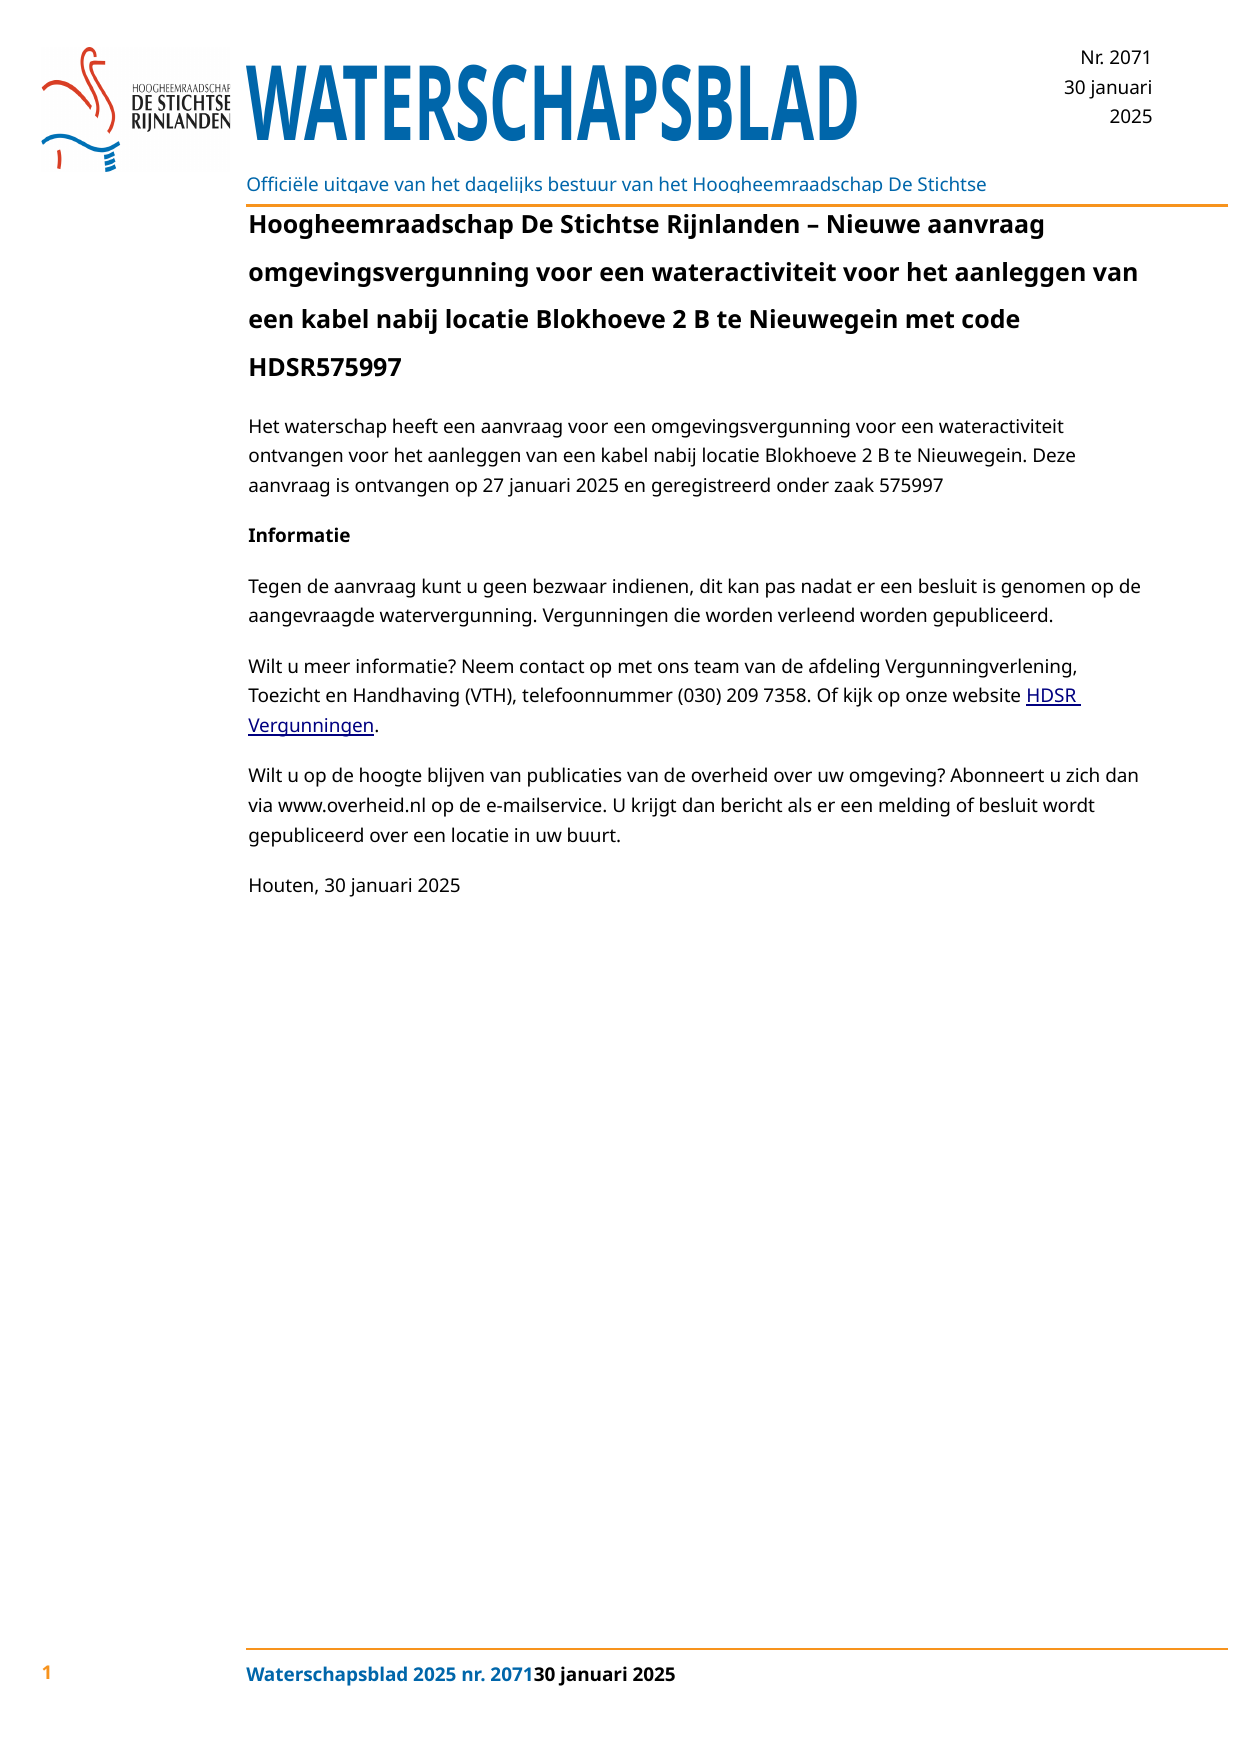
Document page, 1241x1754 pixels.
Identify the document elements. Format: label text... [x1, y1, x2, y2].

text Houten, 30 januari 2025 [248, 872, 1152, 898]
text Tegen de aanvraag kunt u geen bezwaar indienen, dit kan pas nadat er een besluit is genomen op de aangevraagde watervergunning. Vergunningen die worden verleend worden gepubliceerd. [248, 573, 1152, 628]
text Het waterschap heeft een aanvraag voor een omgevingsvergunning voor een wateractiviteit ontvangen voor het aanleggen van een kabel nabij locatie Blokhoeve 2 B te Nieuwegein. Deze aanvraag is ontvangen op 27 januari 2025 en geregistreerd onder zaak 575997 [248, 413, 1152, 498]
text Hoogheemraadschap De Stichtse Rijnlanden – Nieuwe aanvraag omgevingsvergunning voor een wateractiviteit voor het aanleggen van een kabel nabij locatie Blokhoeve 2 B te Nieuwegein met code HDSR575997 [248, 207, 1152, 384]
text Informatie [248, 523, 1152, 548]
text Wilt u op de hoogte blijven van publicaties van de overheid over uw omgeving? Abonneert u zich dan via www.overheid.nl op de e-mailservice. U krijgt dan bericht als er een melding of besluit wordt gepubliceerd over een locatie in uw buurt. [248, 763, 1152, 848]
picture [41, 47, 231, 172]
text Wilt u meer informatie? Neem contact op met ons team van de afdeling Vergunningverlening, Toezicht en Handhaving (VTH), telefoonnummer (030) 209 7358. Of kijk op onze website HDSR Vergunningen. [248, 653, 1152, 738]
